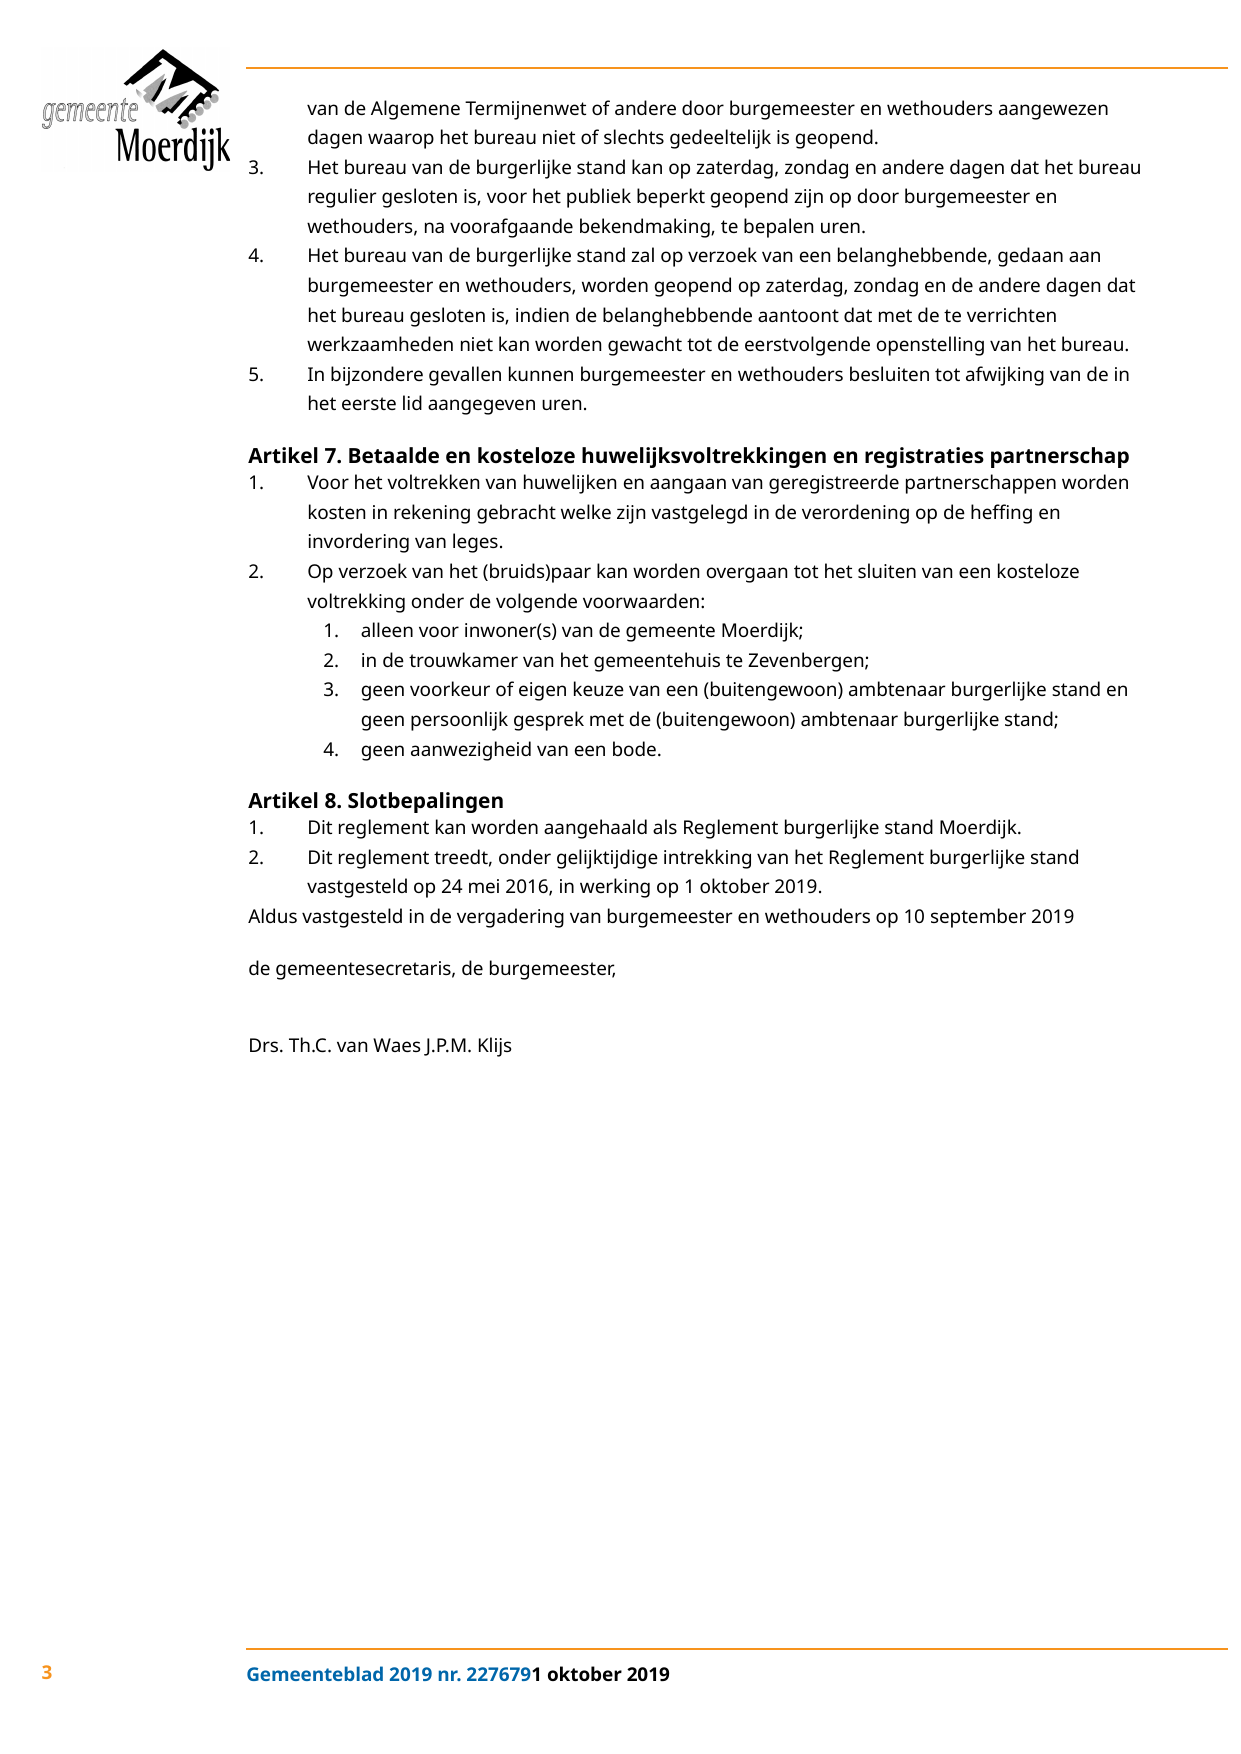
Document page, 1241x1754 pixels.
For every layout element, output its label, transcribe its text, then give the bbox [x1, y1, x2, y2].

list Dit reglement treedt, onder gelijktijdige intrekking van het Reglement burgerlijke stand vastgesteld op 24 mei 2016, in werking op 1 oktober 2019. [248, 844, 1152, 899]
list geen voorkeur of eigen keuze van een (buitengewoon) ambtenaar burgerlijke stand en geen persoonlijk gesprek met de (buitengewoon) ambtenaar burgerlijke stand; [323, 677, 1152, 732]
list In bijzondere gevallen kunnen burgemeester en wethouders besluiten tot afwijking van de in het eerste lid aangegeven uren. [248, 361, 1152, 416]
text Aldus vastgesteld in de vergadering van burgemeester en wethouders op 10 september 2019 [248, 903, 1152, 929]
picture [41, 47, 231, 172]
text Artikel 8. Slotbepalingen [248, 786, 1152, 814]
list Voor het voltrekken van huwelijken en aangaan van geregistreerde partnerschappen worden kosten in rekening gebracht welke zijn vastgelegd in de verordening op de heffing en invordering van leges. [248, 469, 1152, 554]
list Het bureau van de burgerlijke stand kan op zaterdag, zondag en andere dagen dat het bureau regulier gesloten is, voor het publiek beperkt geopend zijn op door burgemeester en wethouders, na voorafgaande bekendmaking, te bepalen uren. [248, 154, 1152, 239]
list alleen voor inwoner(s) van de gemeente Moerdijk; [323, 617, 1152, 643]
text Artikel 7. Betaalde en kosteloze huwelijksvoltrekkingen en registraties partnerschap [248, 441, 1152, 469]
list Dit reglement kan worden aangehaald als Reglement burgerlijke stand Moerdijk. [248, 814, 1152, 840]
text de gemeentesecretaris, de burgemeester, [248, 955, 1152, 981]
list Het bureau van de burgerlijke stand zal op verzoek van een belanghebbende, gedaan aan burgemeester en wethouders, worden geopend op zaterdag, zondag en de andere dagen dat het bureau gesloten is, indien de belanghebbende aantoont dat met de te verrichten werkzaamheden niet kan worden gewacht tot de eerstvolgende openstelling van het bureau. [248, 243, 1152, 357]
list geen aanwezigheid van een bode. [323, 736, 1152, 761]
list in de trouwkamer van het gemeentehuis te Zevenbergen; [323, 647, 1152, 673]
text Drs. Th.C. van Waes J.P.M. Klijs [248, 1032, 1152, 1058]
list van de Algemene Termijnenwet of andere door burgemeester en wethouders aangewezen dagen waarop het bureau niet of slechts gedeeltelijk is geopend. [248, 95, 1152, 150]
list Op verzoek van het (bruids)paar kan worden overgaan tot het sluiten van een kosteloze voltrekking onder de volgende voorwaarden: [248, 558, 1152, 613]
